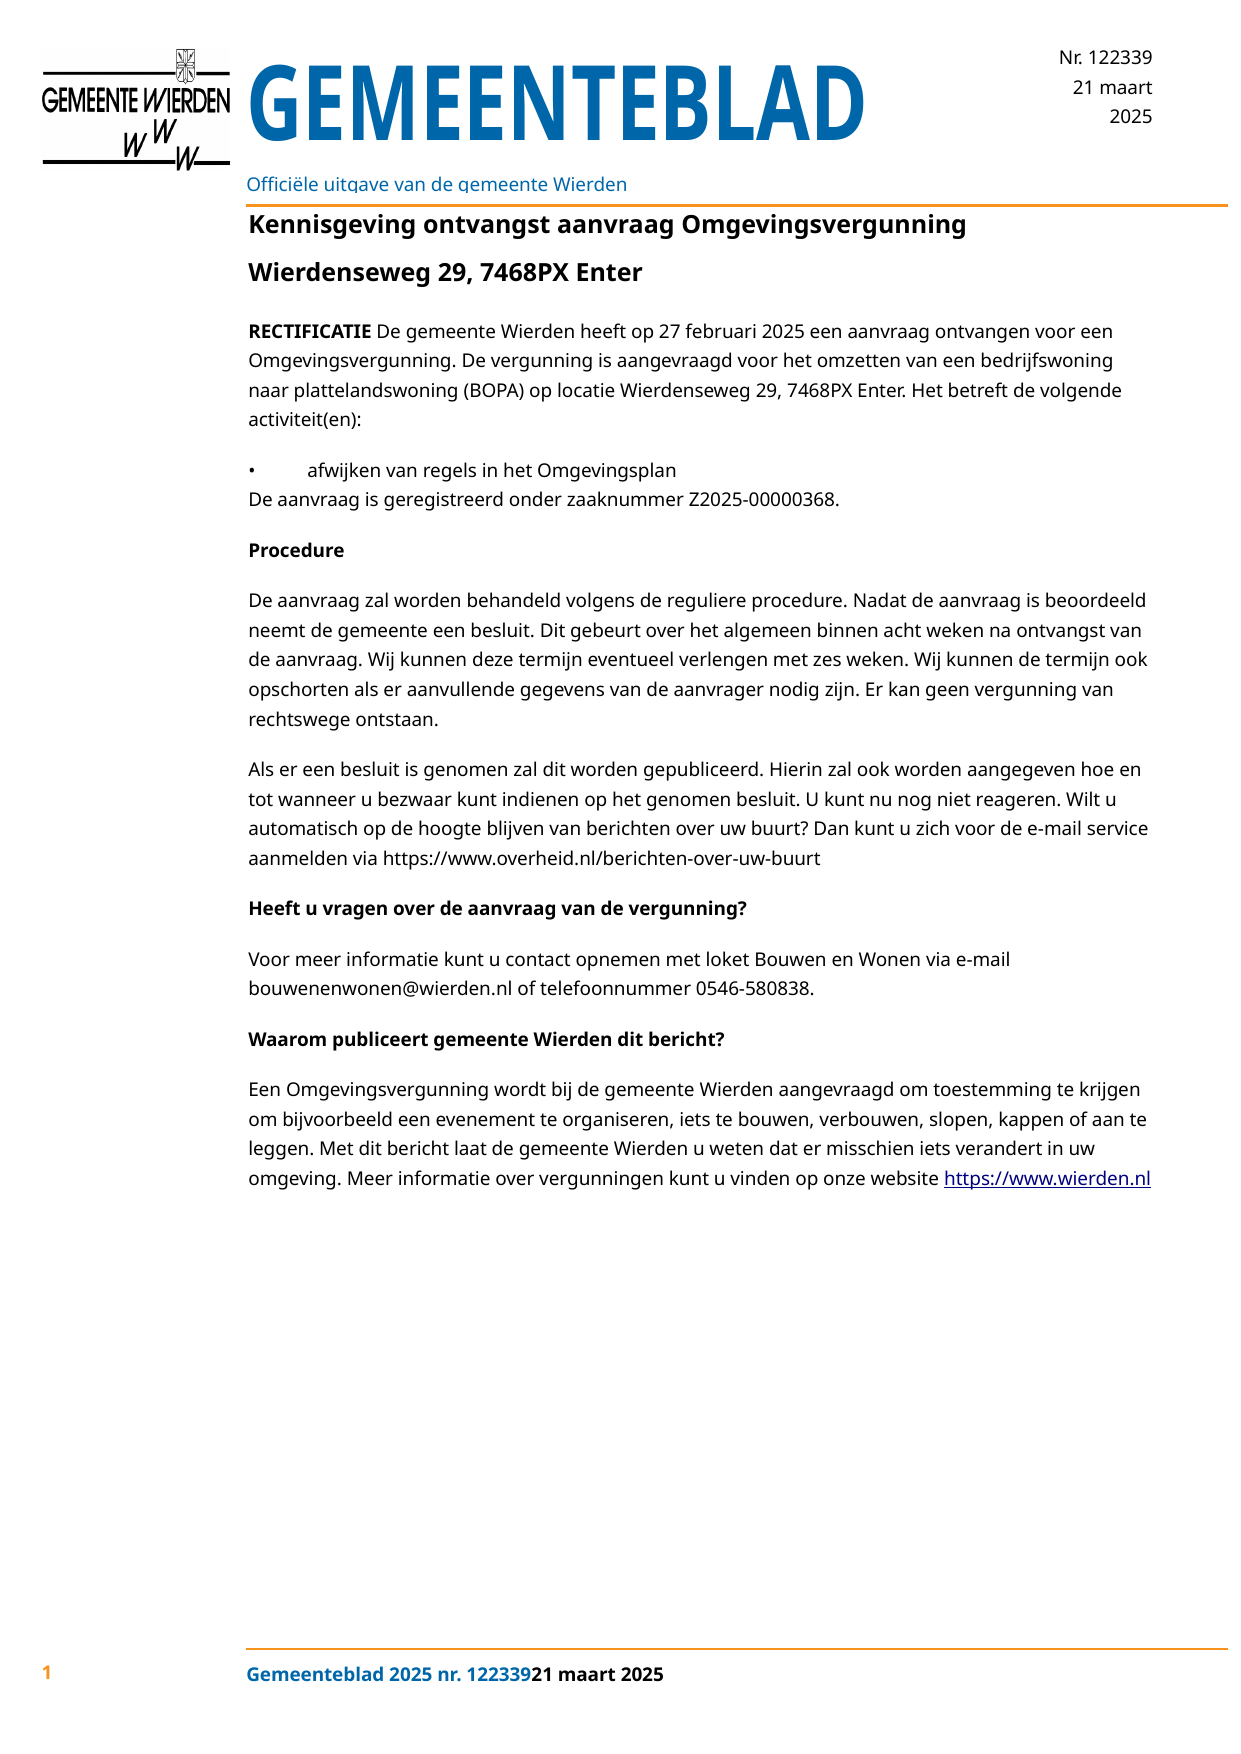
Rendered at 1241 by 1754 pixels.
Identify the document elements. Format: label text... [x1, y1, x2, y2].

text De aanvraag zal worden behandeld volgens de reguliere procedure. Nadat de aanvraag is beoordeeld neemt de gemeente een besluit. Dit gebeurt over het algemeen binnen acht weken na ontvangst van de aanvraag. Wij kunnen deze termijn eventueel verlengen met zes weken. Wij kunnen de termijn ook opschorten als er aanvullende gegevens van de aanvrager nodig zijn. Er kan geen vergunning van rechtswege ontstaan. [248, 587, 1152, 732]
text Waarom publiceert gemeente Wierden dit bericht? [248, 1026, 1152, 1052]
text RECTIFICATIE De gemeente Wierden heeft op 27 februari 2025 een aanvraag ontvangen voor een Omgevingsvergunning. De vergunning is aangevraagd voor het omzetten van een bedrijfswoning naar plattelandswoning (BOPA) op locatie Wierdenseweg 29, 7468PX Enter. Het betreft de volgende activiteit(en): [248, 318, 1152, 432]
picture [41, 47, 231, 172]
text Procedure [248, 537, 1152, 563]
text Als er een besluit is genomen zal dit worden gepubliceerd. Hierin zal ook worden aangegeven hoe en tot wanneer u bezwaar kunt indienen op het genomen besluit. U kunt nu nog niet reageren. Wilt u automatisch op de hoogte blijven van berichten over uw buurt? Dan kunt u zich voor de e-mail service aanmelden via https://www.overheid.nl/berichten-over-uw-buurt [248, 756, 1152, 871]
text Kennisgeving ontvangst aanvraag Omgevingsvergunning Wierdenseweg 29, 7468PX Enter [248, 207, 1152, 288]
text Voor meer informatie kunt u contact opnemen met loket Bouwen en Wonen via e-mail bouwenenwonen@wierden.nl of telefoonnummer 0546-580838. [248, 946, 1152, 1001]
text Een Omgevingsvergunning wordt bij de gemeente Wierden aangevraagd om toestemming te krijgen om bijvoorbeeld een evenement te organiseren, iets te bouwen, verbouwen, slopen, kappen of aan te leggen. Met dit bericht laat de gemeente Wierden u weten dat er misschien iets verandert in uw omgeving. Meer informatie over vergunningen kunt u vinden op onze website https://www.wierden.nl [248, 1076, 1152, 1191]
text De aanvraag is geregistreerd onder zaaknummer Z2025-00000368. [248, 487, 1152, 512]
text Heeft u vragen over de aanvraag van de vergunning? [248, 895, 1152, 921]
list afwijken van regels in het Omgevingsplan [248, 457, 1152, 483]
